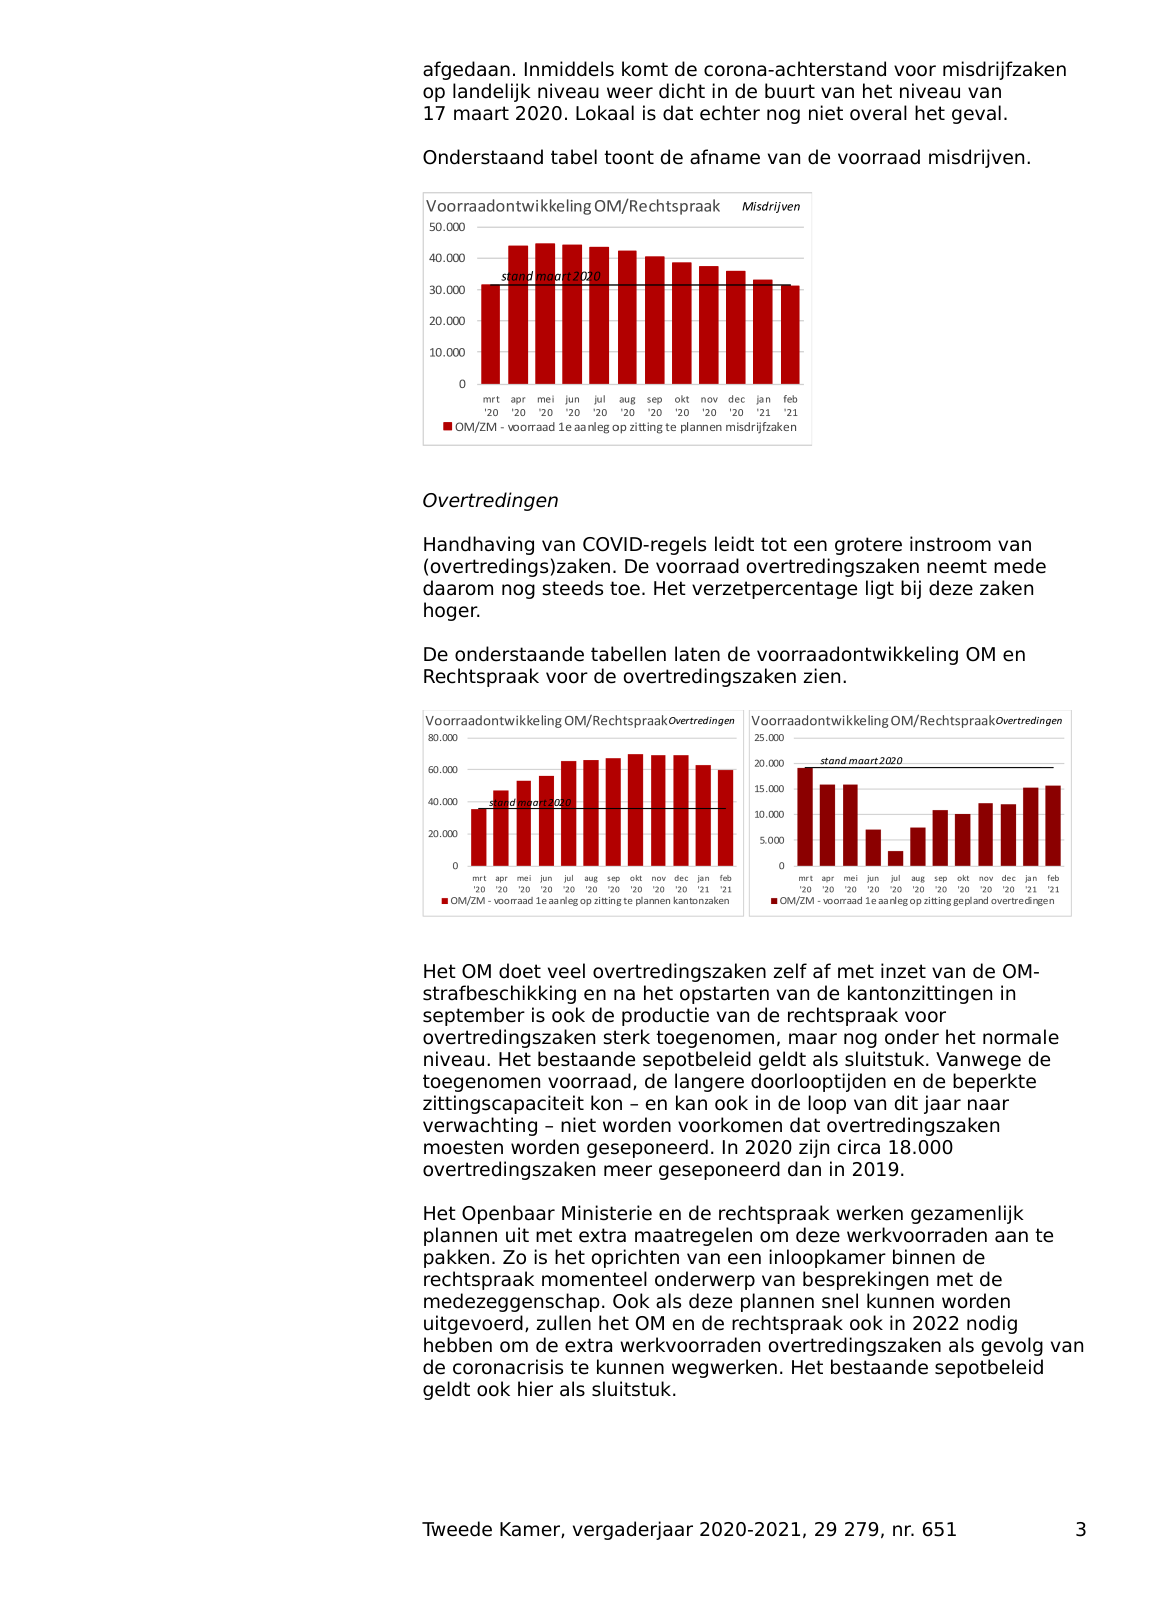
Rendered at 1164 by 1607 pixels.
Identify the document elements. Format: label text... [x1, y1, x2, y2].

text Het Openbaar Ministerie en de rechtspraak werken gezamenlijk plannen uit met extra maatregelen om deze werkvoorraden aan te pakken. Zo is het oprichten van een inloopkamer binnen de rechtspraak momenteel onderwerp van besprekingen met de medezeggenschap. Ook als deze plannen snel kunnen worden uitgevoerd, zullen het OM en de rechtspraak ook in 2022 nodig hebben om de extra werkvoorraden overtredingszaken als gevolg van de coronacrisis te kunnen wegwerken. Het bestaande sepotbeleid geldt ook hier als sluitstuk. [422, 1203, 1087, 1401]
text De onderstaande tabellen laten de voorraadontwikkeling OM en Rechtspraak voor de overtredingszaken zien. [422, 644, 1087, 688]
picture [422, 710, 1072, 917]
subtitle Overtredingen [422, 489, 1087, 511]
text afgedaan. Inmiddels komt de corona-achterstand voor misdrijfzaken op landelijk niveau weer dicht in de buurt van het niveau van 17 maart 2020. Lokaal is dat echter nog niet overal het geval. [422, 59, 1087, 125]
picture [422, 191, 813, 446]
text Handhaving van COVID-regels leidt tot een grotere instroom van (overtredings)zaken. De voorraad overtredingszaken neemt mede daarom nog steeds toe. Het verzetpercentage ligt bij deze zaken hoger. [422, 534, 1087, 622]
text Onderstaand tabel toont de afname van de voorraad misdrijven. [422, 147, 1087, 169]
text Het OM doet veel overtredingszaken zelf af met inzet van de OM-strafbeschikking en na het opstarten van de kantonzittingen in september is ook de productie van de rechtspraak voor overtredingszaken sterk toegenomen, maar nog onder het normale niveau. Het bestaande sepotbeleid geldt als sluitstuk. Vanwege de toegenomen voorraad, de langere doorlooptijden en de beperkte zittingscapaciteit kon – en kan ook in de loop van dit jaar naar verwachting – niet worden voorkomen dat overtredingszaken moesten worden geseponeerd. In 2020 zijn circa 18.000 overtredingszaken meer geseponeerd dan in 2019. [422, 961, 1087, 1181]
